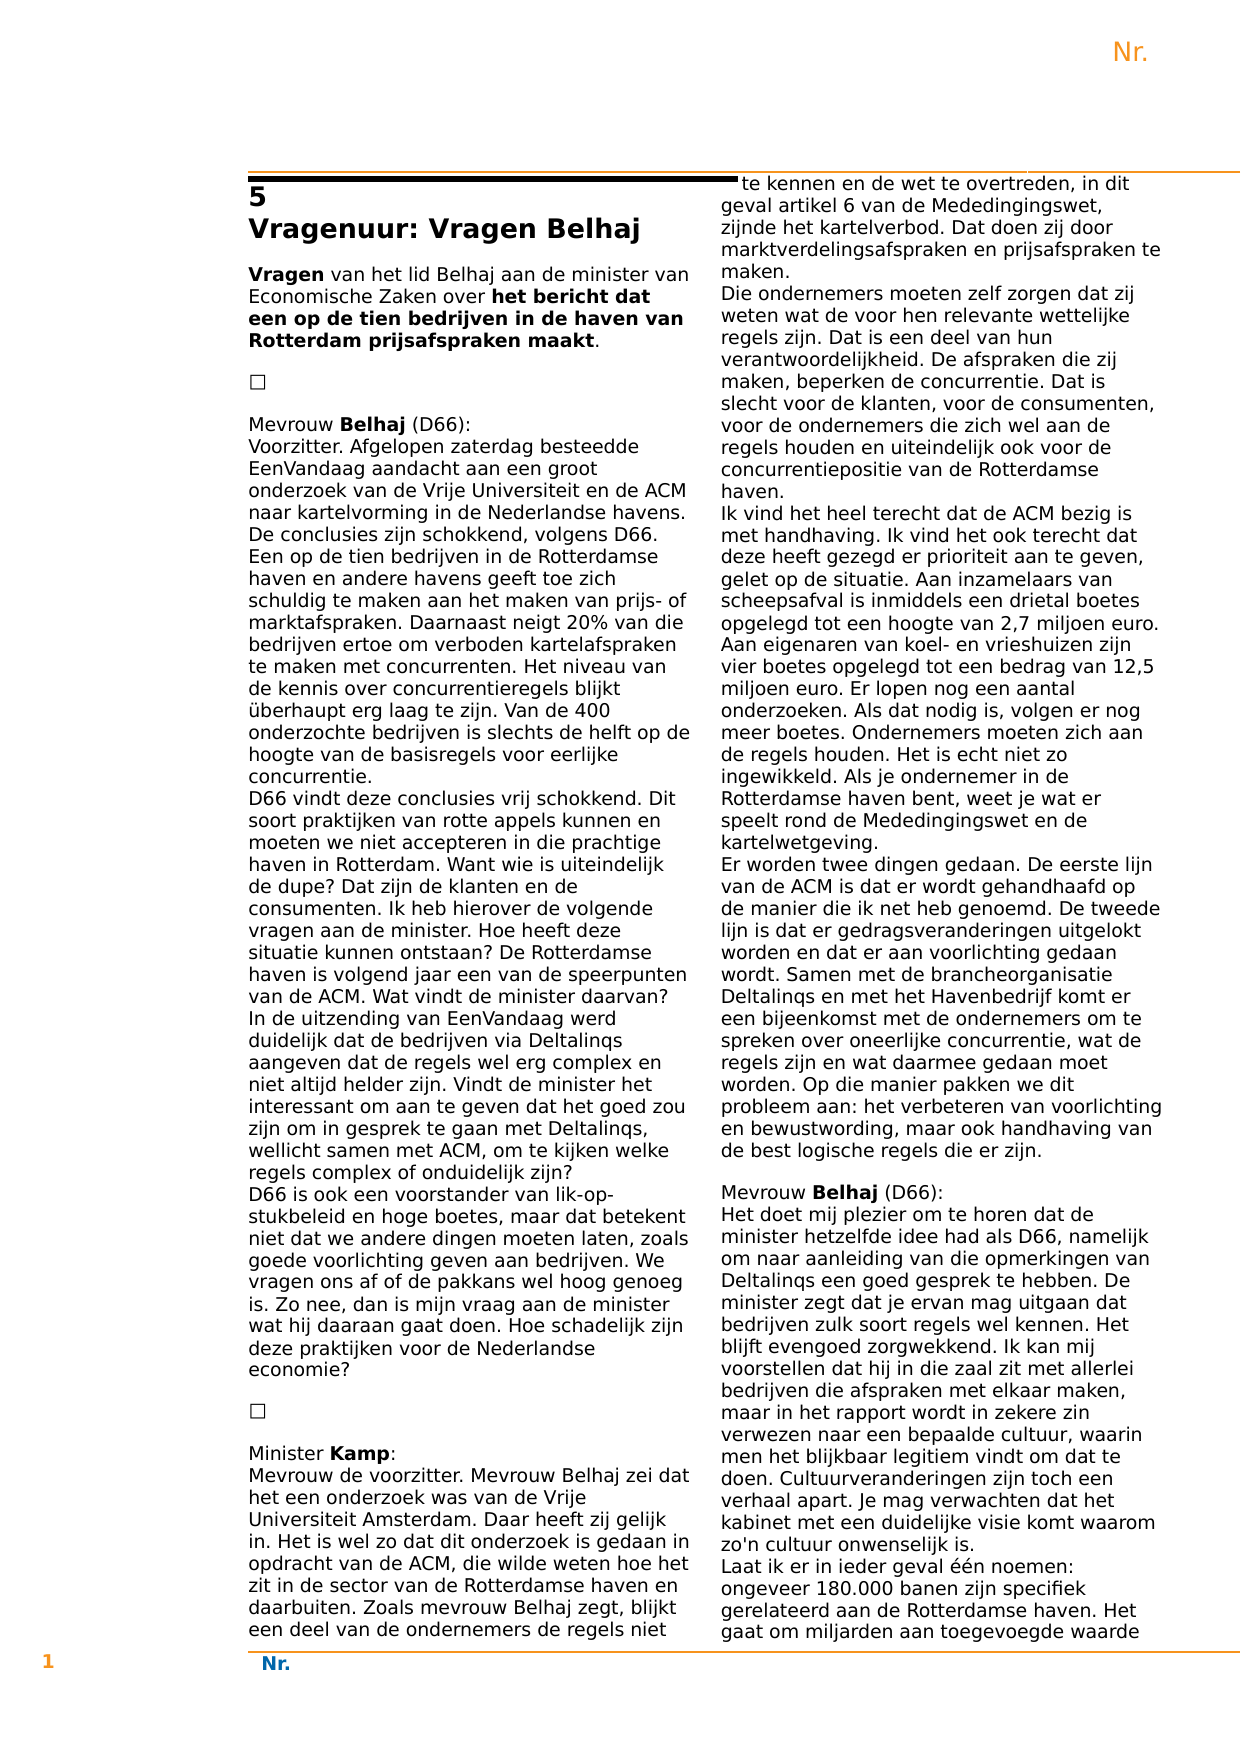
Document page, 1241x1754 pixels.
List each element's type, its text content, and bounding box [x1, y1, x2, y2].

text ⬜ [248, 372, 691, 394]
text In de uitzending van EenVandaag werd duidelijk dat de bedrijven via Deltalinqs aangeven dat de regels wel erg complex en niet altijd helder zijn. Vindt de minister het interessant om aan te geven dat het goed zou zijn om in gesprek te gaan met Deltalinqs, wellicht samen met ACM, om te kijken welke regels complex of onduidelijk zijn? [248, 1008, 691, 1183]
text Vragen van het lid Belhaj aan de minister van Economische Zaken over het bericht dat een op de tien bedrijven in de haven van Rotterdam prijsafspraken maakt. [248, 264, 691, 352]
text Mevrouw de voorzitter. Mevrouw Belhaj zei dat het een onderzoek was van de Vrije Universiteit Amsterdam. Daar heeft zij gelijk in. Het is wel zo dat dit onderzoek is gedaan in opdracht van de ACM, die wilde weten hoe het zit in de sector van de Rotterdamse haven en daarbuiten. Zoals mevrouw Belhaj zegt, blijkt een deel van de ondernemers de regels niet [248, 1465, 691, 1641]
text Mevrouw Belhaj (D66): [248, 414, 691, 436]
text Mevrouw Belhaj (D66): [721, 1182, 1163, 1204]
text D66 is ook een voorstander van lik-op-stukbeleid en hoge boetes, maar dat betekent niet dat we andere dingen moeten laten, zoals goede voorlichting geven aan bedrijven. We vragen ons af of de pakkans wel hoog genoeg is. Zo nee, dan is mijn vraag aan de minister wat hij daaraan gaat doen. Hoe schadelijk zijn deze praktijken voor de Nederlandse economie? [248, 1183, 691, 1381]
title 5 Vragenuur: Vragen Belhaj [248, 182, 691, 244]
text Er worden twee dingen gedaan. De eerste lijn van de ACM is dat er wordt gehandhaafd op de manier die ik net heb genoemd. De tweede lijn is dat er gedragsveranderingen uitgelokt worden en dat er aan voorlichting gedaan wordt. Samen met de brancheorganisatie Deltalinqs en met het Havenbedrijf komt er een bijeenkomst met de ondernemers om te spreken over oneerlijke concurrentie, wat de regels zijn en wat daarmee gedaan moet worden. Op die manier pakken we dit probleem aan: het verbeteren van voorlichting en bewustwording, maar ook handhaving van de best logische regels die er zijn. [721, 854, 1163, 1162]
text Laat ik er in ieder geval één noemen: ongeveer 180.000 banen zijn specifiek gerelateerd aan de Rotterdamse haven. Het gaat om miljarden aan toegevoegde waarde [721, 1556, 1163, 1643]
text te kennen en de wet te overtreden, in dit geval artikel 6 van de Mededingingswet, zijnde het kartelverbod. Dat doen zij door marktverdelingsafspraken en prijsafspraken te maken. [721, 173, 1163, 283]
text Het doet mij plezier om te horen dat de minister hetzelfde idee had als D66, namelijk om naar aanleiding van die opmerkingen van Deltalinqs een goed gesprek te hebben. De minister zegt dat je ervan mag uitgaan dat bedrijven zulk soort regels wel kennen. Het blijft evengoed zorgwekkend. Ik kan mij voorstellen dat hij in die zaal zit met allerlei bedrijven die afspraken met elkaar maken, maar in het rapport wordt in zekere zin verwezen naar een bepaalde cultuur, waarin men het blijkbaar legitiem vindt om dat te doen. Cultuurveranderingen zijn toch een verhaal apart. Je mag verwachten dat het kabinet met een duidelijke visie komt waarom zo'n cultuur onwenselijk is. [721, 1204, 1163, 1556]
text ⬜ [248, 1401, 691, 1423]
text Die ondernemers moeten zelf zorgen dat zij weten wat de voor hen relevante wettelijke regels zijn. Dat is een deel van hun verantwoordelijkheid. De afspraken die zij maken, beperken de concurrentie. Dat is slecht voor de klanten, voor de consumenten, voor de ondernemers die zich wel aan de regels houden en uiteindelijk ook voor de concurrentiepositie van de Rotterdamse haven. [721, 283, 1163, 502]
text D66 vindt deze conclusies vrij schokkend. Dit soort praktijken van rotte appels kunnen en moeten we niet accepteren in die prachtige haven in Rotterdam. Want wie is uiteindelijk de dupe? Dat zijn de klanten en de consumenten. Ik heb hierover de volgende vragen aan de minister. Hoe heeft deze situatie kunnen ontstaan? De Rotterdamse haven is volgend jaar een van de speerpunten van de ACM. Wat vindt de minister daarvan? [248, 788, 691, 1008]
text Minister Kamp: [248, 1443, 691, 1465]
text Voorzitter. Afgelopen zaterdag besteedde EenVandaag aandacht aan een groot onderzoek van de Vrije Universiteit en de ACM naar kartelvorming in de Nederlandse havens. De conclusies zijn schokkend, volgens D66. Een op de tien bedrijven in de Rotterdamse haven en andere havens geeft toe zich schuldig te maken aan het maken van prijs- of marktafspraken. Daarnaast neigt 20% van die bedrijven ertoe om verboden kartelafspraken te maken met concurrenten. Het niveau van de kennis over concurrentieregels blijkt überhaupt erg laag te zijn. Van de 400 onderzochte bedrijven is slechts de helft op de hoogte van de basisregels voor eerlijke concurrentie. [248, 436, 691, 788]
text Ik vind het heel terecht dat de ACM bezig is met handhaving. Ik vind het ook terecht dat deze heeft gezegd er prioriteit aan te geven, gelet op de situatie. Aan inzamelaars van scheepsafval is inmiddels een drietal boetes opgelegd tot een hoogte van 2,7 miljoen euro. Aan eigenaren van koel- en vrieshuizen zijn vier boetes opgelegd tot een bedrag van 12,5 miljoen euro. Er lopen nog een aantal onderzoeken. Als dat nodig is, volgen er nog meer boetes. Ondernemers moeten zich aan de regels houden. Het is echt niet zo ingewikkeld. Als je ondernemer in de Rotterdamse haven bent, weet je wat er speelt rond de Mededingingswet en de kartelwetgeving. [721, 502, 1163, 854]
